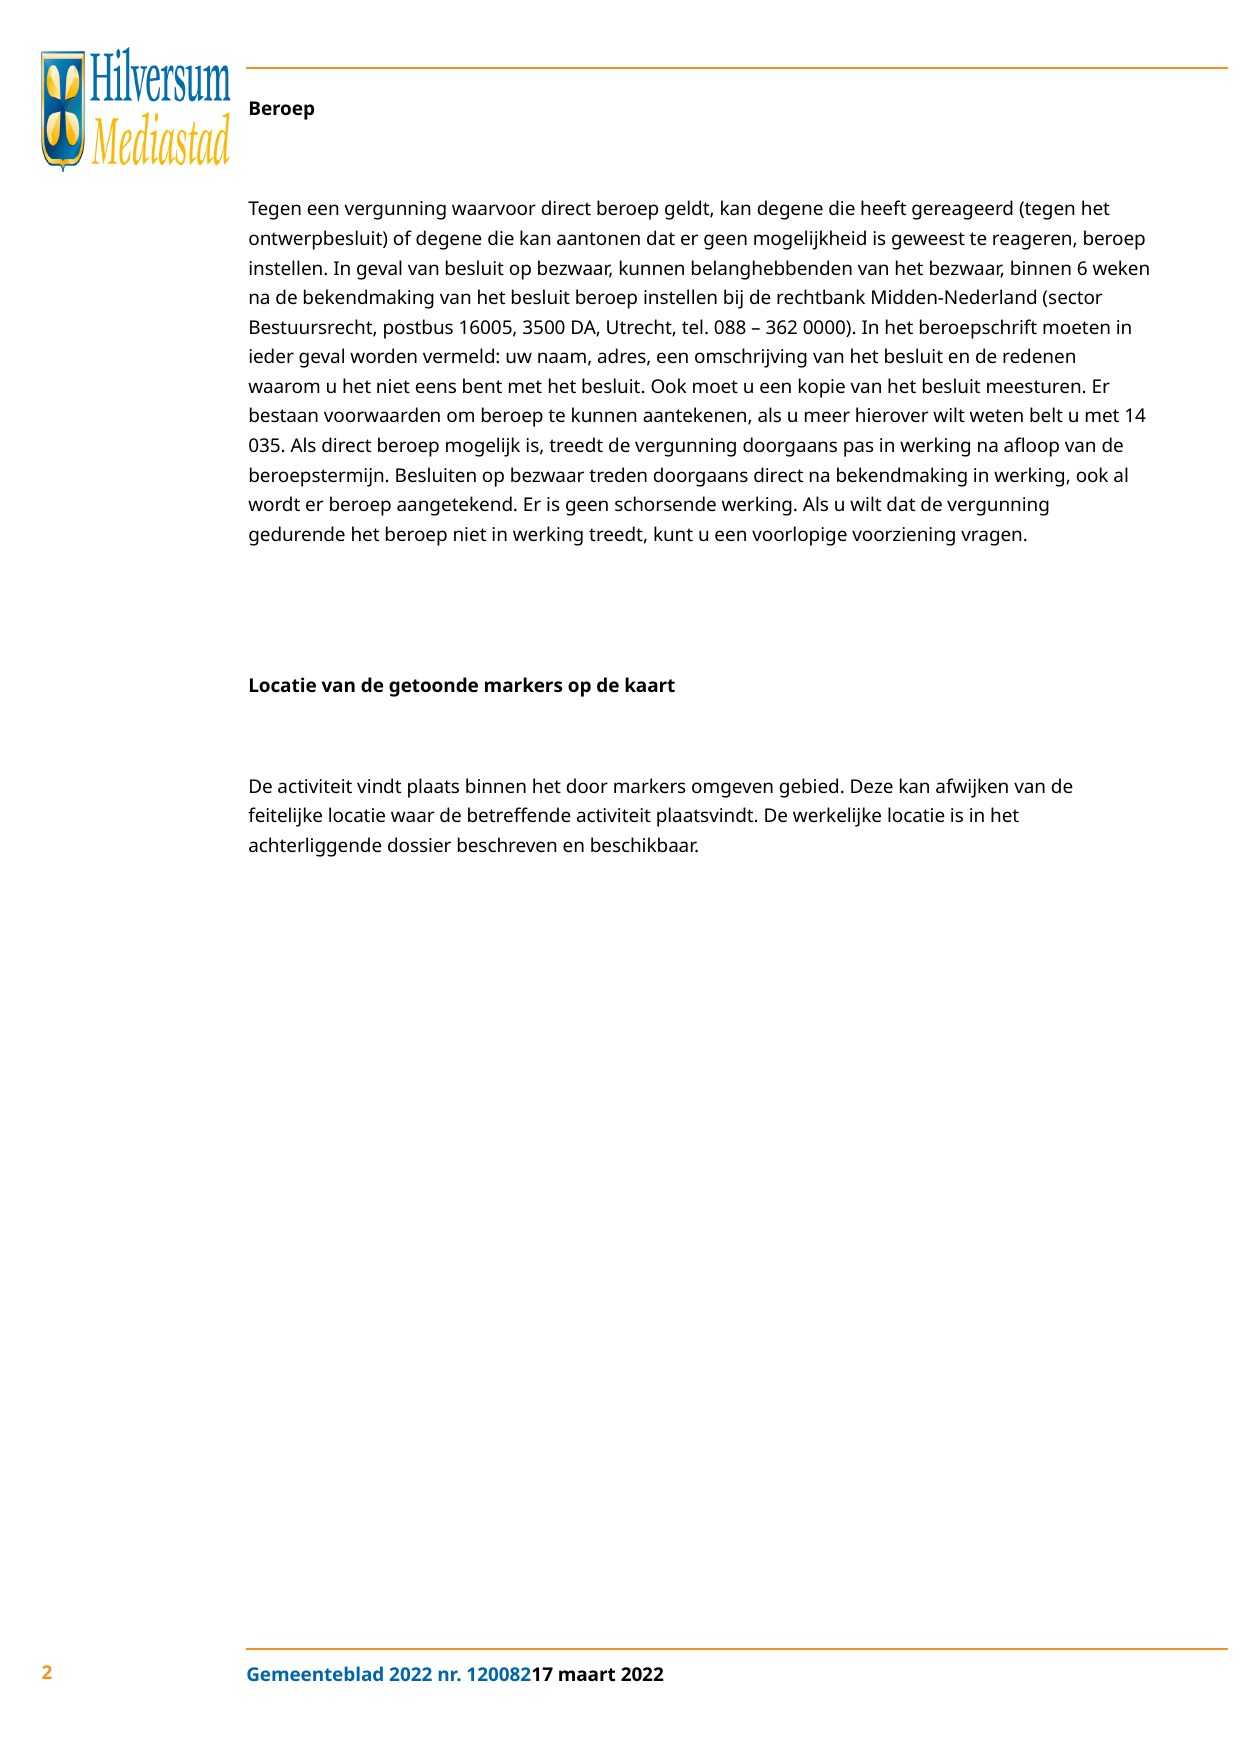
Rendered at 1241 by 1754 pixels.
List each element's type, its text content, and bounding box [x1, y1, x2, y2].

text Tegen een vergunning waarvoor direct beroep geldt, kan degene die heeft gereageerd (tegen het ontwerpbesluit) of degene die kan aantonen dat er geen mogelijkheid is geweest te reageren, beroep instellen. In geval van besluit op bezwaar, kunnen belanghebbenden van het bezwaar, binnen 6 weken na de bekendmaking van het besluit beroep instellen bij de rechtbank Midden-Nederland (sector Bestuursrecht, postbus 16005, 3500 DA, Utrecht, tel. 088 – 362 0000). In het beroepschrift moeten in ieder geval worden vermeld: uw naam, adres, een omschrijving van het besluit en de redenen waarom u het niet eens bent met het besluit. Ook moet u een kopie van het besluit meesturen. Er bestaan voorwaarden om beroep te kunnen aantekenen, als u meer hierover wilt weten belt u met 14 035. Als direct beroep mogelijk is, treedt de vergunning doorgaans pas in werking na afloop van de beroepstermijn. Besluiten op bezwaar treden doorgaans direct na bekendmaking in werking, ook al wordt er beroep aangetekend. Er is geen schorsende werking. Als u wilt dat de vergunning gedurende het beroep niet in werking treedt, kunt u een voorlopige voorziening vragen. [248, 196, 1152, 547]
picture [41, 47, 231, 172]
text Beroep [248, 95, 1152, 121]
text De activiteit vindt plaats binnen het door markers omgeven gebied. Deze kan afwijken van de feitelijke locatie waar de betreffende activiteit plaatsvindt. De werkelijke locatie is in het achterliggende dossier beschreven en beschikbaar. [248, 773, 1152, 858]
text Locatie van de getoonde markers op de kaart [248, 672, 1152, 698]
